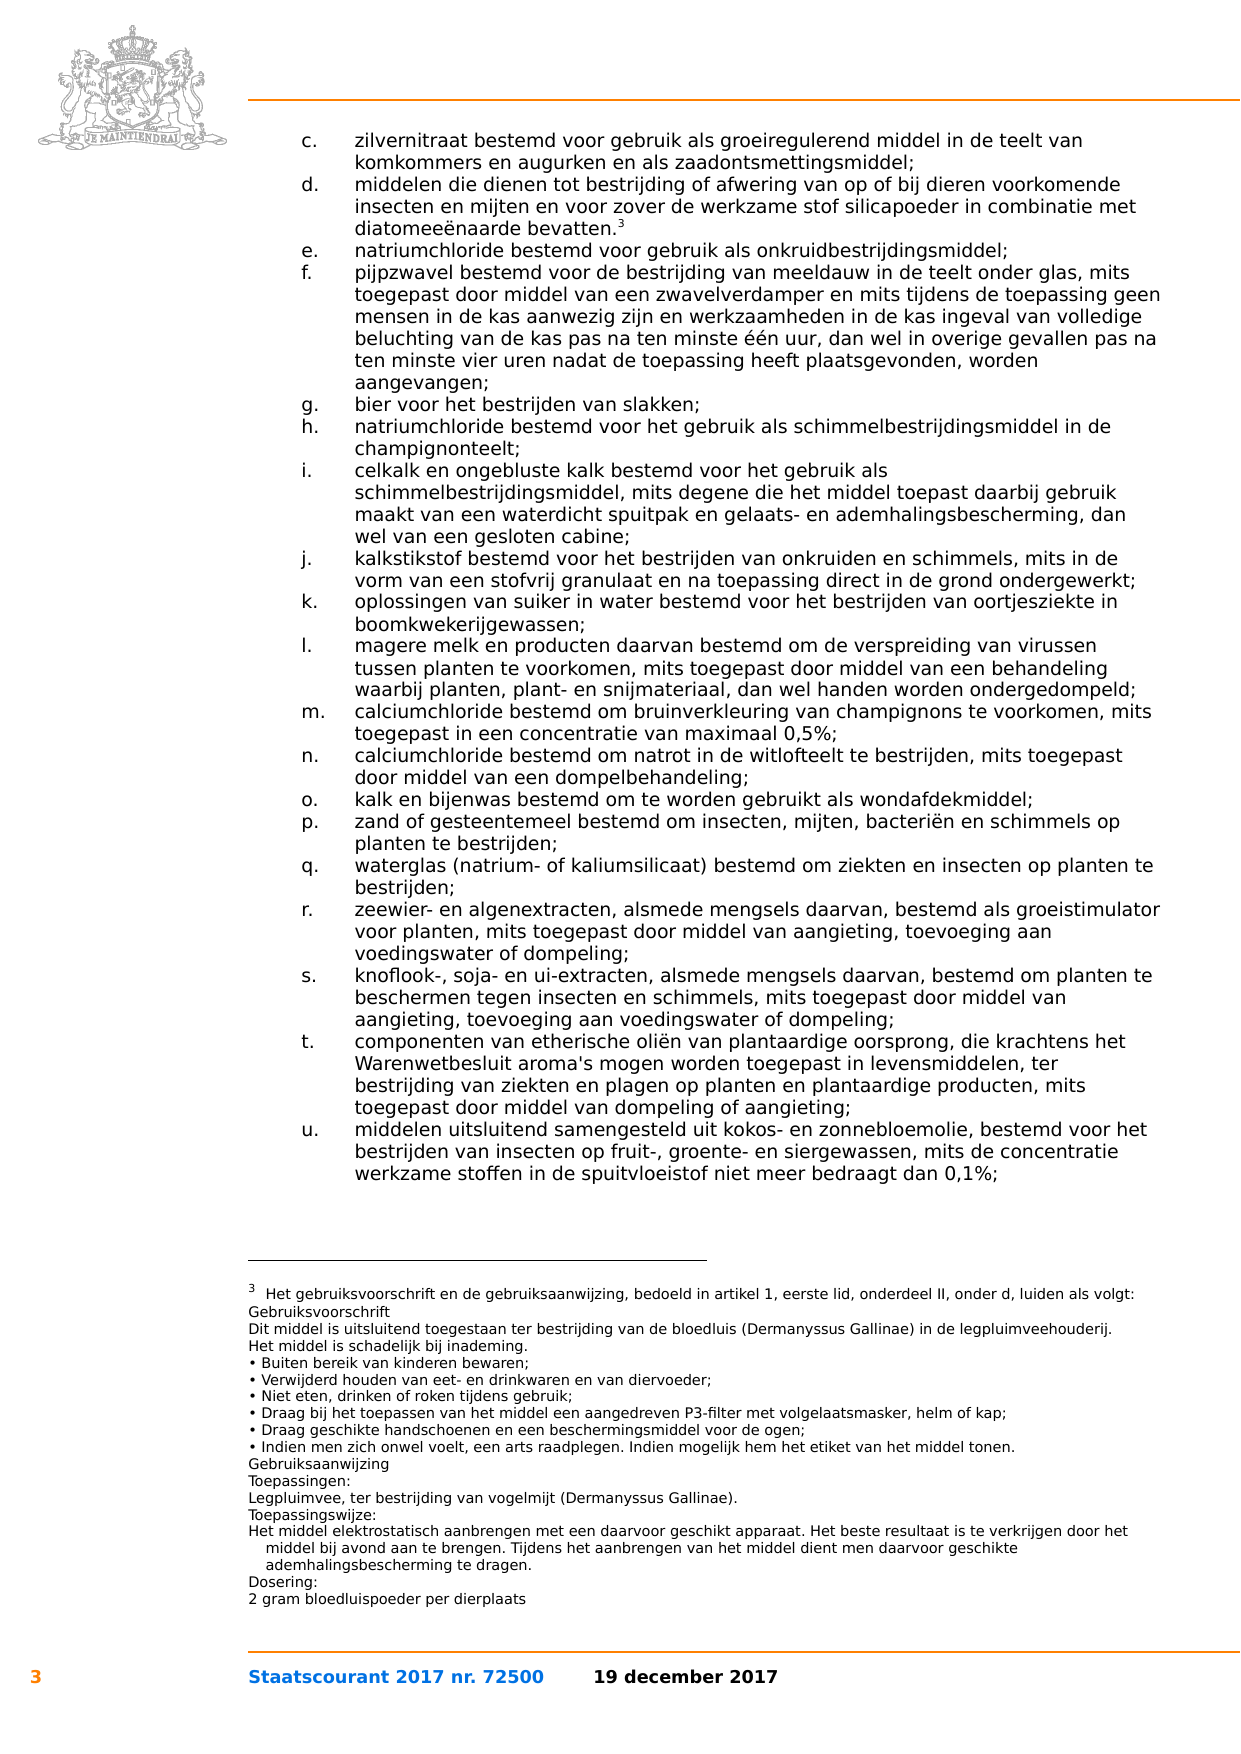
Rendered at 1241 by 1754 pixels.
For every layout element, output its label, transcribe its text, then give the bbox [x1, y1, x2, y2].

text q. waterglas (natrium- of kaliumsilicaat) bestemd om ziekten en insecten op planten te bestrijden; [301, 855, 1163, 899]
text i. celkalk en ongebluste kalk bestemd voor het gebruik als schimmelbestrijdingsmiddel, mits degene die het middel toepast daarbij gebruik maakt van een waterdicht spuitpak en gelaats- en ademhalingsbescherming, dan wel van een gesloten cabine; [301, 459, 1163, 547]
text • Buiten bereik van kinderen bewaren; [248, 1355, 1163, 1372]
text Dit middel is uitsluitend toegestaan ter bestrijding van de bloedluis (Dermanyssus Gallinae) in de legpluimveehouderij. [248, 1321, 1163, 1338]
text g. bier voor het bestrijden van slakken; [301, 394, 1163, 416]
text • Verwijderd houden van eet- en drinkwaren en van diervoeder; [248, 1372, 1163, 1388]
text t. componenten van etherische oliën van plantaardige oorsprong, die krachtens het Warenwetbesluit aroma's mogen worden toegepast in levensmiddelen, ter bestrijding van ziekten en plagen op planten en plantaardige producten, mits toegepast door middel van dompeling of aangieting; [301, 1031, 1163, 1119]
text e. natriumchloride bestemd voor gebruik als onkruidbestrijdingsmiddel; [301, 240, 1163, 262]
text o. kalk en bijenwas bestemd om te worden gebruikt als wondafdekmiddel; [301, 789, 1163, 811]
text d. middelen die dienen tot bestrijding of afwering van op of bij dieren voorkomende insecten en mijten en voor zover de werkzame stof silicapoeder in combinatie met diatomeeënaarde bevatten. [301, 174, 1163, 240]
text Gebruiksvoorschrift [248, 1304, 1163, 1321]
text 2 gram bloedluispoeder per dierplaats [248, 1591, 1163, 1608]
text f. pijpzwavel bestemd voor de bestrijding van meeldauw in de teelt onder glas, mits toegepast door middel van een zwavelverdamper en mits tijdens de toepassing geen mensen in de kas aanwezig zijn en werkzaamheden in de kas ingeval van volledige beluchting van de kas pas na ten minste één uur, dan wel in overige gevallen pas na ten minste vier uren nadat de toepassing heeft plaatsgevonden, worden aangevangen; [301, 262, 1163, 394]
text n. calciumchloride bestemd om natrot in de witlofteelt te bestrijden, mits toegepast door middel van een dompelbehandeling; [301, 745, 1163, 789]
text Dosering: [248, 1574, 1163, 1591]
text m. calciumchloride bestemd om bruinverkleuring van champignons te voorkomen, mits toegepast in een concentratie van maximaal 0,5%; [301, 701, 1163, 745]
text • Niet eten, drinken of roken tijdens gebruik; [248, 1388, 1163, 1405]
text Toepassingen: [248, 1473, 1163, 1490]
text Toepassingswijze: [248, 1507, 1163, 1523]
text k. oplossingen van suiker in water bestemd voor het bestrijden van oortjesziekte in boomkwekerijgewassen; [301, 591, 1163, 635]
text r. zeewier- en algenextracten, alsmede mengsels daarvan, bestemd als groeistimulator voor planten, mits toegepast door middel van aangieting, toevoeging aan voedingswater of dompeling; [301, 899, 1163, 965]
text l. magere melk en producten daarvan bestemd om de verspreiding van virussen tussen planten te voorkomen, mits toegepast door middel van een behandeling waarbij planten, plant- en snijmateriaal, dan wel handen worden ondergedompeld; [301, 635, 1163, 701]
text u. middelen uitsluitend samengesteld uit kokos- en zonnebloemolie, bestemd voor het bestrijden van insecten op fruit-, groente- en siergewassen, mits de concentratie werkzame stoffen in de spuitvloeistof niet meer bedraagt dan 0,1%; [301, 1119, 1163, 1185]
text p. zand of gesteentemeel bestemd om insecten, mijten, bacteriën en schimmels op planten te bestrijden; [301, 811, 1163, 855]
text Het gebruiksvoorschrift en de gebruiksaanwijzing, bedoeld in artikel 1, eerste lid, onderdeel II, onder d, luiden als volgt: [248, 1282, 1163, 1304]
text c. zilvernitraat bestemd voor gebruik als groeiregulerend middel in de teelt van komkommers en augurken en als zaadontsmettingsmiddel; [301, 130, 1163, 174]
text h. natriumchloride bestemd voor het gebruik als schimmelbestrijdingsmiddel in de champignonteelt; [301, 416, 1163, 459]
text s. knoflook-, soja- en ui-extracten, alsmede mengsels daarvan, bestemd om planten te beschermen tegen insecten en schimmels, mits toegepast door middel van aangieting, toevoeging aan voedingswater of dompeling; [301, 965, 1163, 1031]
text Gebruiksaanwijzing [248, 1456, 1163, 1473]
text Legpluimvee, ter bestrijding van vogelmijt (Dermanyssus Gallinae). [248, 1490, 1163, 1507]
text • Draag geschikte handschoenen en een beschermingsmiddel voor de ogen; [248, 1422, 1163, 1439]
text • Indien men zich onwel voelt, een arts raadplegen. Indien mogelijk hem het etiket van het middel tonen. [248, 1439, 1163, 1456]
picture [38, 25, 227, 150]
text • Draag bij het toepassen van het middel een aangedreven P3-filter met volgelaatsmasker, helm of kap; [248, 1405, 1163, 1422]
text j. kalkstikstof bestemd voor het bestrijden van onkruiden en schimmels, mits in de vorm van een stofvrij granulaat en na toepassing direct in de grond ondergewerkt; [301, 547, 1163, 591]
text Het middel elektrostatisch aanbrengen met een daarvoor geschikt apparaat. Het beste resultaat is te verkrijgen door het middel bij avond aan te brengen. Tijdens het aanbrengen van het middel dient men daarvoor geschikte ademhalingsbescherming te dragen. [248, 1523, 1163, 1574]
text Het middel is schadelijk bij inademing. [248, 1338, 1163, 1355]
